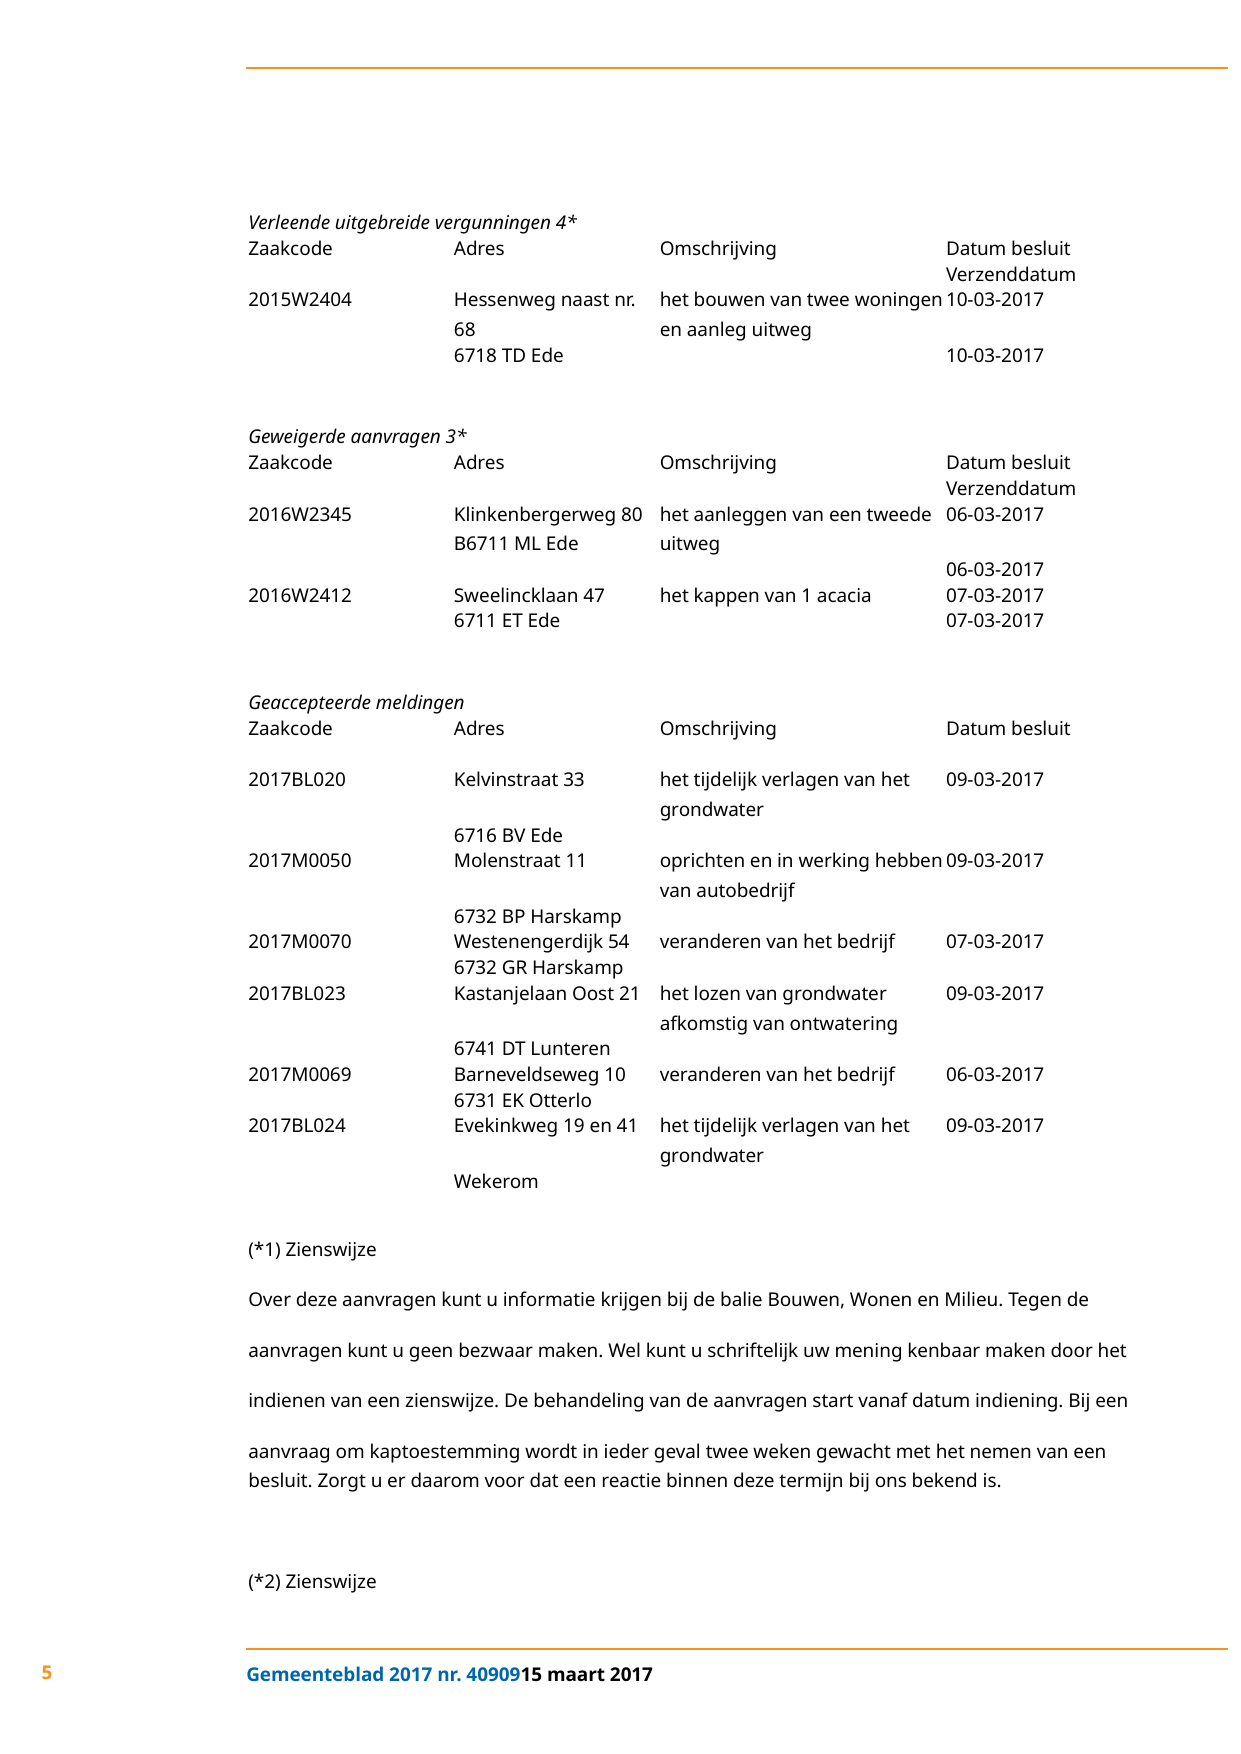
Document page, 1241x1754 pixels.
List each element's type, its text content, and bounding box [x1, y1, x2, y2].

table_cell 2017BL023 [248, 980, 454, 1036]
table_cell [660, 608, 946, 633]
table_cell 10-03-2017 [946, 342, 1152, 367]
table_cell [660, 261, 946, 286]
table_cell 09-03-2017 [946, 980, 1152, 1036]
table_cell [248, 608, 454, 633]
table_cell 10-03-2017 [946, 286, 1152, 342]
table_cell oprichten en in werking hebben van autobedrijf [660, 848, 946, 903]
table_cell Sweelincklaan 47 [454, 582, 659, 608]
table_header Datum besluit [946, 449, 1152, 475]
table_cell Westenengerdijk 54 [454, 929, 659, 954]
table_cell 6716 BV Ede [454, 822, 659, 848]
table_cell veranderen van het bedrijf [660, 929, 946, 954]
table_cell [660, 475, 946, 501]
table_header Adres [454, 715, 659, 741]
table_cell [946, 955, 1152, 980]
table_cell Barneveldseweg 10 [454, 1061, 659, 1087]
table_cell [248, 741, 454, 767]
table_cell het aanleggen van een tweede uitweg [660, 501, 946, 556]
table_cell 6731 EK Otterlo [454, 1087, 659, 1113]
table_cell 2017M0069 [248, 1061, 454, 1087]
table_cell [660, 342, 946, 367]
text Geaccepteerde meldingen [248, 689, 1152, 715]
table_cell 2017M0070 [248, 929, 454, 954]
table_cell [248, 903, 454, 929]
table_cell het kappen van 1 acacia [660, 582, 946, 608]
table_cell [660, 955, 946, 980]
table_cell 6732 GR Harskamp [454, 955, 659, 980]
table_cell 07-03-2017 [946, 582, 1152, 608]
table_cell [946, 741, 1152, 767]
picture [41, 47, 231, 172]
text (*2) Zienswijze [248, 1568, 1152, 1594]
table_cell 09-03-2017 [946, 767, 1152, 822]
table_cell 6718 TD Ede [454, 342, 659, 367]
table_cell [248, 261, 454, 286]
table_cell [248, 1036, 454, 1061]
table_cell Kastanjelaan Oost 21 [454, 980, 659, 1036]
text Verleende uitgebreide vergunningen 4* [248, 209, 1152, 235]
table_cell 2017M0050 [248, 848, 454, 903]
table_cell 2017BL024 [248, 1113, 454, 1168]
table_cell veranderen van het bedrijf [660, 1061, 946, 1087]
table_cell Evekinkweg 19 en 41 [454, 1113, 659, 1168]
table_header Zaakcode [248, 235, 454, 261]
table_cell Wekerom [454, 1168, 659, 1194]
table_cell 6741 DT Lunteren [454, 1036, 659, 1061]
table_cell Verzenddatum [946, 475, 1152, 501]
table_cell Molenstraat 11 [454, 848, 659, 903]
table_header Omschrijving [660, 449, 946, 475]
table_header Adres [454, 449, 659, 475]
table_cell [454, 556, 659, 582]
table_cell [248, 955, 454, 980]
table_cell 2017BL020 [248, 767, 454, 822]
table_header Omschrijving [660, 235, 946, 261]
table_cell [660, 741, 946, 767]
table_cell 06-03-2017 [946, 556, 1152, 582]
table_cell [660, 903, 946, 929]
table_header Zaakcode [248, 449, 454, 475]
table_header Zaakcode [248, 715, 454, 741]
table_cell [660, 1036, 946, 1061]
table_cell het tijdelijk verlagen van het grondwater [660, 767, 946, 822]
table_cell [248, 342, 454, 367]
table_cell 07-03-2017 [946, 929, 1152, 954]
table_cell het bouwen van twee woningen en aanleg uitweg [660, 286, 946, 342]
table_cell [660, 556, 946, 582]
table_cell 2016W2345 [248, 501, 454, 556]
text Geweigerde aanvragen 3* [248, 423, 1152, 449]
table_cell [946, 1168, 1152, 1194]
table_cell het tijdelijk verlagen van het grondwater [660, 1113, 946, 1168]
table_header Adres [454, 235, 659, 261]
table_cell [660, 1168, 946, 1194]
text aanvragen kunt u geen bezwaar maken. Wel kunt u schriftelijk uw mening kenbaar maken door het [248, 1337, 1152, 1363]
table_cell [946, 1036, 1152, 1061]
table_cell [660, 1087, 946, 1113]
text (*1) Zienswijze [248, 1236, 1152, 1262]
text Over deze aanvragen kunt u informatie krijgen bij de balie Bouwen, Wonen en Milieu. Tegen de [248, 1287, 1152, 1312]
text aanvraag om kaptoestemming wordt in ieder geval twee weken gewacht met het nemen van een besluit. Zorgt u er daarom voor dat een reactie binnen deze termijn bij ons bekend is. [248, 1438, 1152, 1493]
table_cell 09-03-2017 [946, 848, 1152, 903]
table_cell [454, 261, 659, 286]
table_cell [248, 556, 454, 582]
table_cell het lozen van grondwater afkomstig van ontwatering [660, 980, 946, 1036]
table_cell 2016W2412 [248, 582, 454, 608]
table_cell 06-03-2017 [946, 501, 1152, 556]
table_cell 2015W2404 [248, 286, 454, 342]
table_cell [946, 903, 1152, 929]
table_cell [946, 1087, 1152, 1113]
table_cell 06-03-2017 [946, 1061, 1152, 1087]
text indienen van een zienswijze. De behandeling van de aanvragen start vanaf datum indiening. Bij een [248, 1387, 1152, 1413]
table_header Datum besluit [946, 715, 1152, 741]
table_cell [248, 822, 454, 848]
table_cell 07-03-2017 [946, 608, 1152, 633]
table_cell [454, 475, 659, 501]
table_cell Kelvinstraat 33 [454, 767, 659, 822]
table_cell Verzenddatum [946, 261, 1152, 286]
table_cell Klinkenbergerweg 80 B6711 ML Ede [454, 501, 659, 556]
table_cell [248, 475, 454, 501]
table_header Omschrijving [660, 715, 946, 741]
table_cell [660, 822, 946, 848]
table_cell 6711 ET Ede [454, 608, 659, 633]
table_cell [454, 741, 659, 767]
table_cell [248, 1087, 454, 1113]
table_cell [248, 1168, 454, 1194]
table_cell 09-03-2017 [946, 1113, 1152, 1168]
table_cell 6732 BP Harskamp [454, 903, 659, 929]
table_header Datum besluit [946, 235, 1152, 261]
table_cell [946, 822, 1152, 848]
table_cell Hessenweg naast nr. 68 [454, 286, 659, 342]
